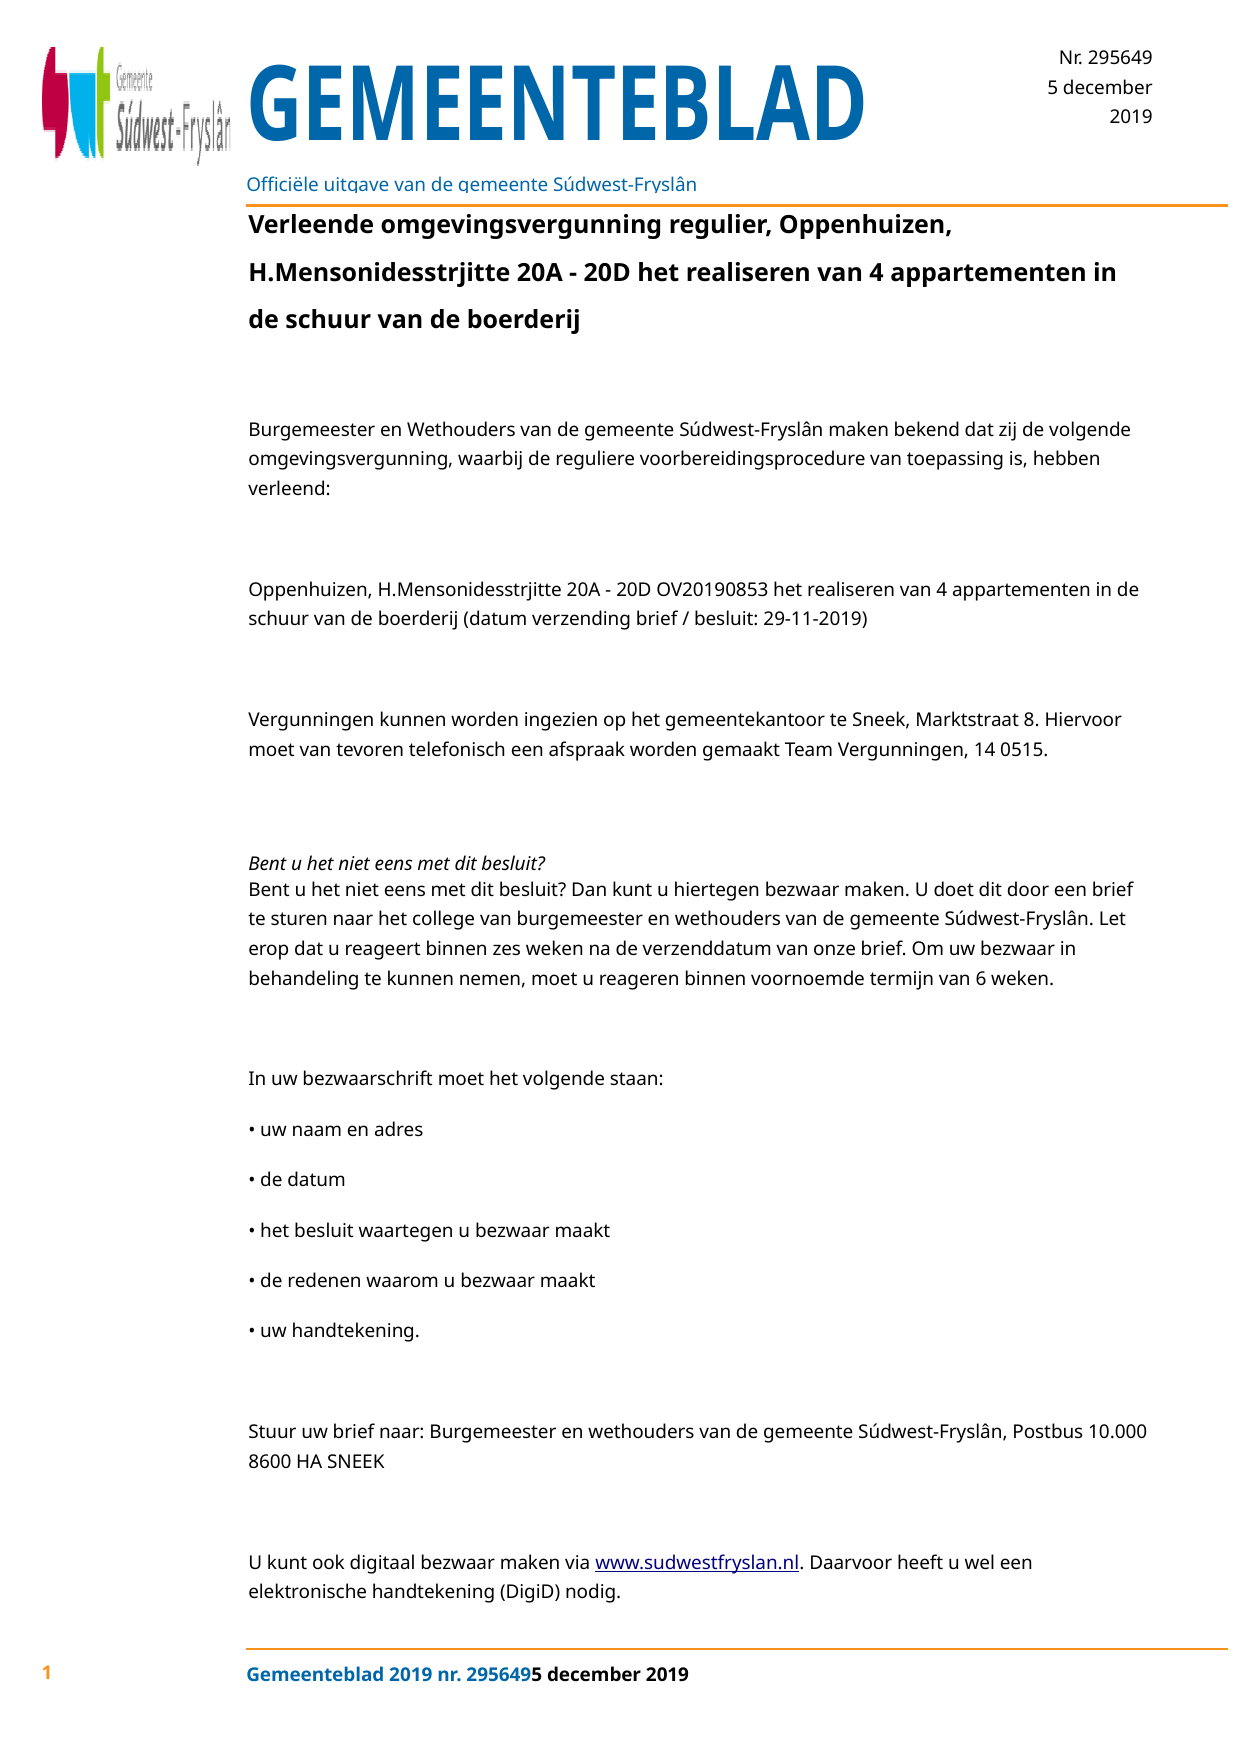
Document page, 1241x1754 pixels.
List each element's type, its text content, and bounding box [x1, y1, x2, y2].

text • de datum [248, 1166, 1152, 1192]
text • uw naam en adres [248, 1116, 1152, 1142]
text Bent u het niet eens met dit besluit? [248, 850, 1152, 876]
text • de redenen waarom u bezwaar maakt [248, 1267, 1152, 1293]
text U kunt ook digitaal bezwaar maken via www.sudwestfryslan.nl. Daarvoor heeft u wel een elektronische handtekening (DigiD) nodig. [248, 1549, 1152, 1604]
text Bent u het niet eens met dit besluit? Dan kunt u hiertegen bezwaar maken. U doet dit door een brief te sturen naar het college van burgemeester en wethouders van de gemeente Súdwest-Fryslân. Let erop dat u reageert binnen zes weken na de verzenddatum van onze brief. Om uw bezwaar in behandeling te kunnen nemen, moet u reageren binnen voornoemde termijn van 6 weken. [248, 876, 1152, 991]
text In uw bezwaarschrift moet het volgende staan: [248, 1066, 1152, 1091]
text Vergunningen kunnen worden ingezien op het gemeentekantoor te Sneek, Marktstraat 8. Hiervoor moet van tevoren telefonisch een afspraak worden gemaakt Team Vergunningen, 14 0515. [248, 706, 1152, 762]
text • uw handtekening. [248, 1318, 1152, 1343]
text Verleende omgevingsvergunning regulier, Oppenhuizen, H.Mensonidesstrjitte 20A - 20D het realiseren van 4 appartementen in de schuur van de boerderij [248, 207, 1152, 336]
text Stuur uw brief naar: Burgemeester en wethouders van de gemeente Súdwest-Fryslân, Postbus 10.000 8600 HA SNEEK [248, 1418, 1152, 1474]
text Burgemeester en Wethouders van de gemeente Súdwest-Fryslân maken bekend dat zij de volgende omgevingsvergunning, waarbij de reguliere voorbereidingsprocedure van toepassing is, hebben verleend: [248, 416, 1152, 501]
text • het besluit waartegen u bezwaar maakt [248, 1217, 1152, 1243]
picture [41, 47, 231, 172]
text Oppenhuizen, H.Mensonidesstrjitte 20A - 20D OV20190853 het realiseren van 4 appartementen in de schuur van de boerderij (datum verzending brief / besluit: 29-11-2019) [248, 576, 1152, 631]
